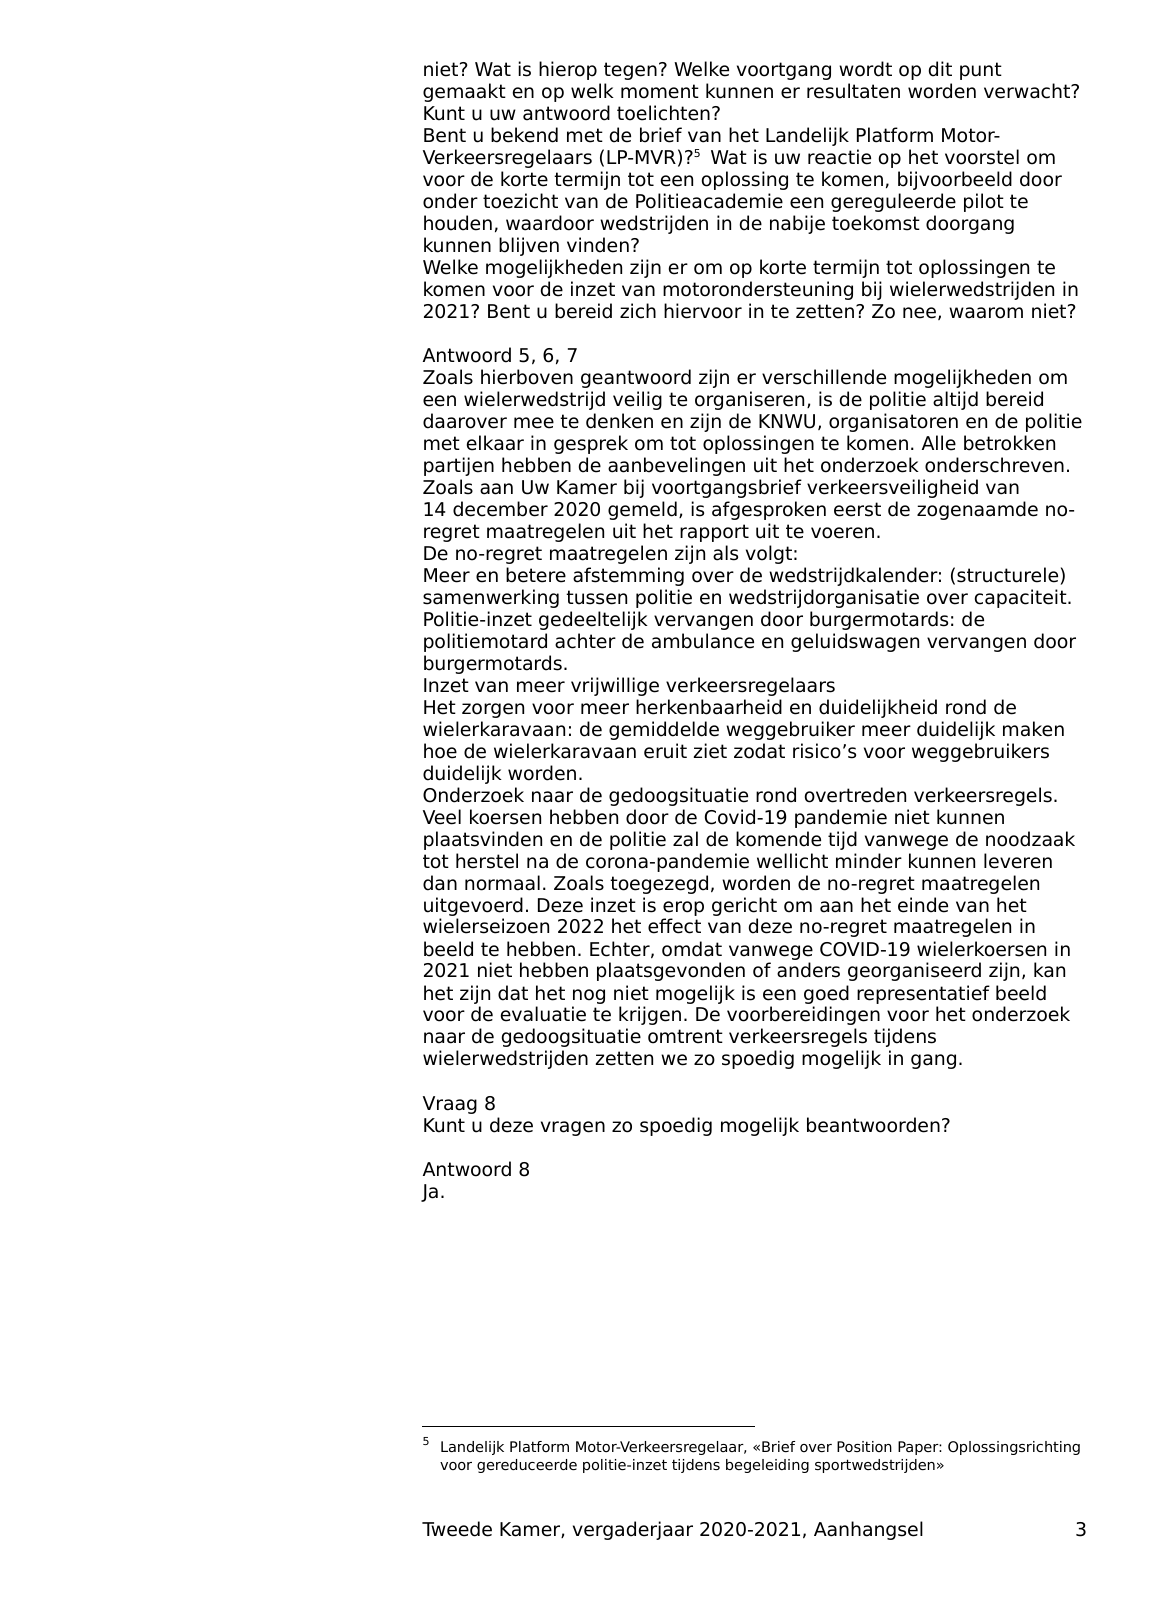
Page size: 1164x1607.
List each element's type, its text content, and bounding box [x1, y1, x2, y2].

text Meer en betere afstemming over de wedstrijdkalender: (structurele) samenwerking tussen politie en wedstrijdorganisatie over capaciteit. [422, 565, 1087, 609]
text Landelijk Platform Motor-Verkeersregelaar, «Brief over Position Paper: Oplossingsrichting voor gereduceerde politie-inzet tijdens begeleiding sportwedstrijden» [422, 1435, 1087, 1474]
text Veel koersen hebben door de Covid-19 pandemie niet kunnen plaatsvinden en de politie zal de komende tijd vanwege de noodzaak tot herstel na de corona-pandemie wellicht minder kunnen leveren dan normaal. Zoals toegezegd, worden de no-regret maatregelen uitgevoerd. Deze inzet is erop gericht om aan het einde van het wielerseizoen 2022 het effect van deze no-regret maatregelen in beeld te hebben. Echter, omdat vanwege COVID-19 wielerkoersen in 2021 niet hebben plaatsgevonden of anders georganiseerd zijn, kan het zijn dat het nog niet mogelijk is een goed representatief beeld voor de evaluatie te krijgen. De voorbereidingen voor het onderzoek naar de gedoogsituatie omtrent verkeersregels tijdens wielerwedstrijden zetten we zo spoedig mogelijk in gang. [422, 807, 1087, 1070]
text Welke mogelijkheden zijn er om op korte termijn tot oplossingen te komen voor de inzet van motorondersteuning bij wielerwedstrijden in 2021? Bent u bereid zich hiervoor in te zetten? Zo nee, waarom niet? [422, 257, 1087, 323]
text Onderzoek naar de gedoogsituatie rond overtreden verkeersregels. [422, 784, 1087, 807]
text Zoals hierboven geantwoord zijn er verschillende mogelijkheden om een wielerwedstrijd veilig te organiseren, is de politie altijd bereid daarover mee te denken en zijn de KNWU, organisatoren en de politie met elkaar in gesprek om tot oplossingen te komen. Alle betrokken partijen hebben de aanbevelingen uit het onderzoek onderschreven. Zoals aan Uw Kamer bij voortgangsbrief verkeersveiligheid van 14 december 2020 gemeld, is afgesproken eerst de zogenaamde no-regret maatregelen uit het rapport uit te voeren. [422, 367, 1087, 543]
text Het zorgen voor meer herkenbaarheid en duidelijkheid rond de wielerkaravaan: de gemiddelde weggebruiker meer duidelijk maken hoe de wielerkaravaan eruit ziet zodat risico’s voor weggebruikers duidelijk worden. [422, 697, 1087, 784]
text Antwoord 8 [422, 1159, 1087, 1181]
text Ja. [422, 1181, 1087, 1203]
text niet? Wat is hierop tegen? Welke voortgang wordt op dit punt gemaakt en op welk moment kunnen er resultaten worden verwacht? Kunt u uw antwoord toelichten? [422, 59, 1087, 125]
text Antwoord 5, 6, 7 [422, 345, 1087, 367]
text Kunt u deze vragen zo spoedig mogelijk beantwoorden? [422, 1114, 1087, 1136]
text Bent u bekend met de brief van het Landelijk Platform Motor-Verkeersregelaars (LP-MVR)? Wat is uw reactie op het voorstel om voor de korte termijn tot een oplossing te komen, bijvoorbeeld door onder toezicht van de Politieacademie een gereguleerde pilot te houden, waardoor wedstrijden in de nabije toekomst doorgang kunnen blijven vinden? [422, 125, 1087, 257]
text De no-regret maatregelen zijn als volgt: [422, 543, 1087, 565]
text Inzet van meer vrijwillige verkeersregelaars [422, 675, 1087, 697]
text Vraag 8 [422, 1092, 1087, 1114]
text Politie-inzet gedeeltelijk vervangen door burgermotards: de politiemotard achter de ambulance en geluidswagen vervangen door burgermotards. [422, 609, 1087, 675]
